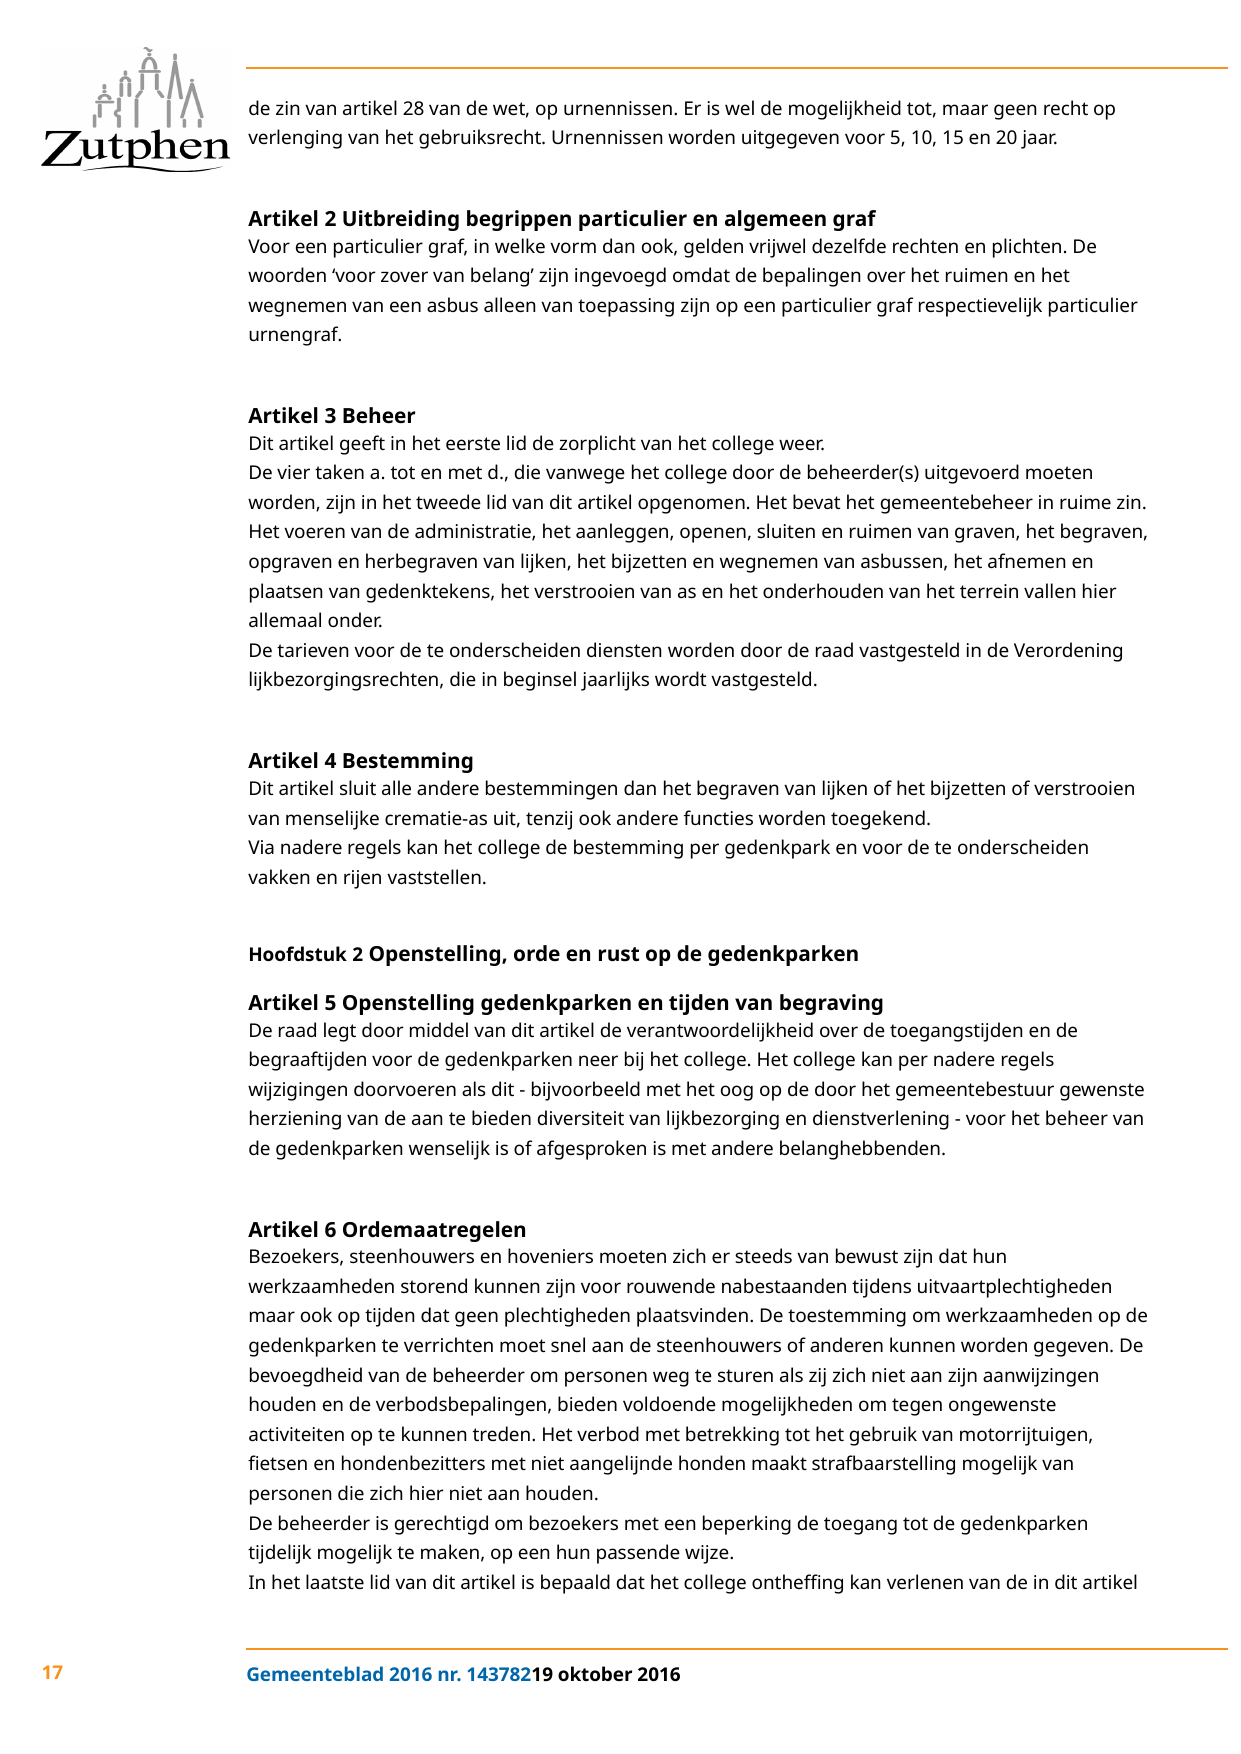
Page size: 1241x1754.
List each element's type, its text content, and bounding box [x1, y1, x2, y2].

text Artikel 3 Beheer [248, 402, 1152, 430]
text De vier taken a. tot en met d., die vanwege het college door de beheerder(s) uitgevoerd moeten worden, zijn in het tweede lid van dit artikel opgenomen. Het bevat het gemeentebeheer in ruime zin. Het voeren van de administratie, het aanleggen, openen, sluiten en ruimen van graven, het begraven, opgraven en herbegraven van lijken, het bijzetten en wegnemen van asbussen, het afnemen en plaatsen van gedenktekens, het verstrooien van as en het onderhouden van het terrein vallen hier allemaal onder. [248, 459, 1152, 633]
text Voor een particulier graf, in welke vorm dan ook, gelden vrijwel dezelfde rechten en plichten. De woorden ‘voor zover van belang’ zijn ingevoegd omdat de bepalingen over het ruimen en het wegnemen van een asbus alleen van toepassing zijn op een particulier graf respectievelijk particulier urnengraf. [248, 233, 1152, 347]
text de zin van artikel 28 van de wet, op urnennissen. Er is wel de mogelijkheid tot, maar geen recht op verlenging van het gebruiksrecht. Urnennissen worden uitgegeven voor 5, 10, 15 en 20 jaar. [248, 95, 1152, 150]
text De raad legt door middel van dit artikel de verantwoordelijkheid over de toegangstijden en de begraaftijden voor de gedenkparken neer bij het college. Het college kan per nadere regels wijzigingen doorvoeren als dit - bijvoorbeeld met het oog op de door het gemeentebestuur gewenste herziening van de aan te bieden diversiteit van lijkbezorging en dienstverlening - voor het beheer van de gedenkparken wenselijk is of afgesproken is met andere belanghebbenden. [248, 1017, 1152, 1161]
picture [41, 47, 231, 172]
text Artikel 5 Openstelling gedenkparken en tijden van begraving [248, 988, 1152, 1017]
text In het laatste lid van dit artikel is bepaald dat het college ontheffing kan verlenen van de in dit artikel [248, 1569, 1152, 1595]
text De beheerder is gerechtigd om bezoekers met een beperking de toegang tot de gedenkparken tijdelijk mogelijk te maken, op een hun passende wijze. [248, 1510, 1152, 1565]
text Hoofdstuk 2 Openstelling, orde en rust op de gedenkparken [248, 939, 1152, 967]
text Bezoekers, steenhouwers en hoveniers moeten zich er steeds van bewust zijn dat hun werkzaamheden storend kunnen zijn voor rouwende nabestaanden tijdens uitvaartplechtigheden maar ook op tijden dat geen plechtigheden plaatsvinden. De toestemming om werkzaamheden op de gedenkparken te verrichten moet snel aan de steenhouwers of anderen kunnen worden gegeven. De bevoegdheid van de beheerder om personen weg te sturen als zij zich niet aan zijn aanwijzingen houden en de verbodsbepalingen, bieden voldoende mogelijkheden om tegen ongewenste activiteiten op te kunnen treden. Het verbod met betrekking tot het gebruik van motorrijtuigen, fietsen en hondenbezitters met niet aangelijnde honden maakt strafbaarstelling mogelijk van personen die zich hier niet aan houden. [248, 1243, 1152, 1506]
text Artikel 6 Ordemaatregelen [248, 1215, 1152, 1243]
text Artikel 4 Bestemming [248, 747, 1152, 775]
text Dit artikel geeft in het eerste lid de zorplicht van het college weer. [248, 430, 1152, 456]
text De tarieven voor de te onderscheiden diensten worden door de raad vastgesteld in de Verordening lijkbezorgingsrechten, die in beginsel jaarlijks wordt vastgesteld. [248, 637, 1152, 692]
text Dit artikel sluit alle andere bestemmingen dan het begraven van lijken of het bijzetten of verstrooien van menselijke crematie-as uit, tenzij ook andere functies worden toegekend. [248, 775, 1152, 830]
text Via nadere regels kan het college de bestemming per gedenkpark en voor de te onderscheiden vakken en rijen vaststellen. [248, 834, 1152, 889]
text Artikel 2 Uitbreiding begrippen particulier en algemeen graf [248, 204, 1152, 233]
